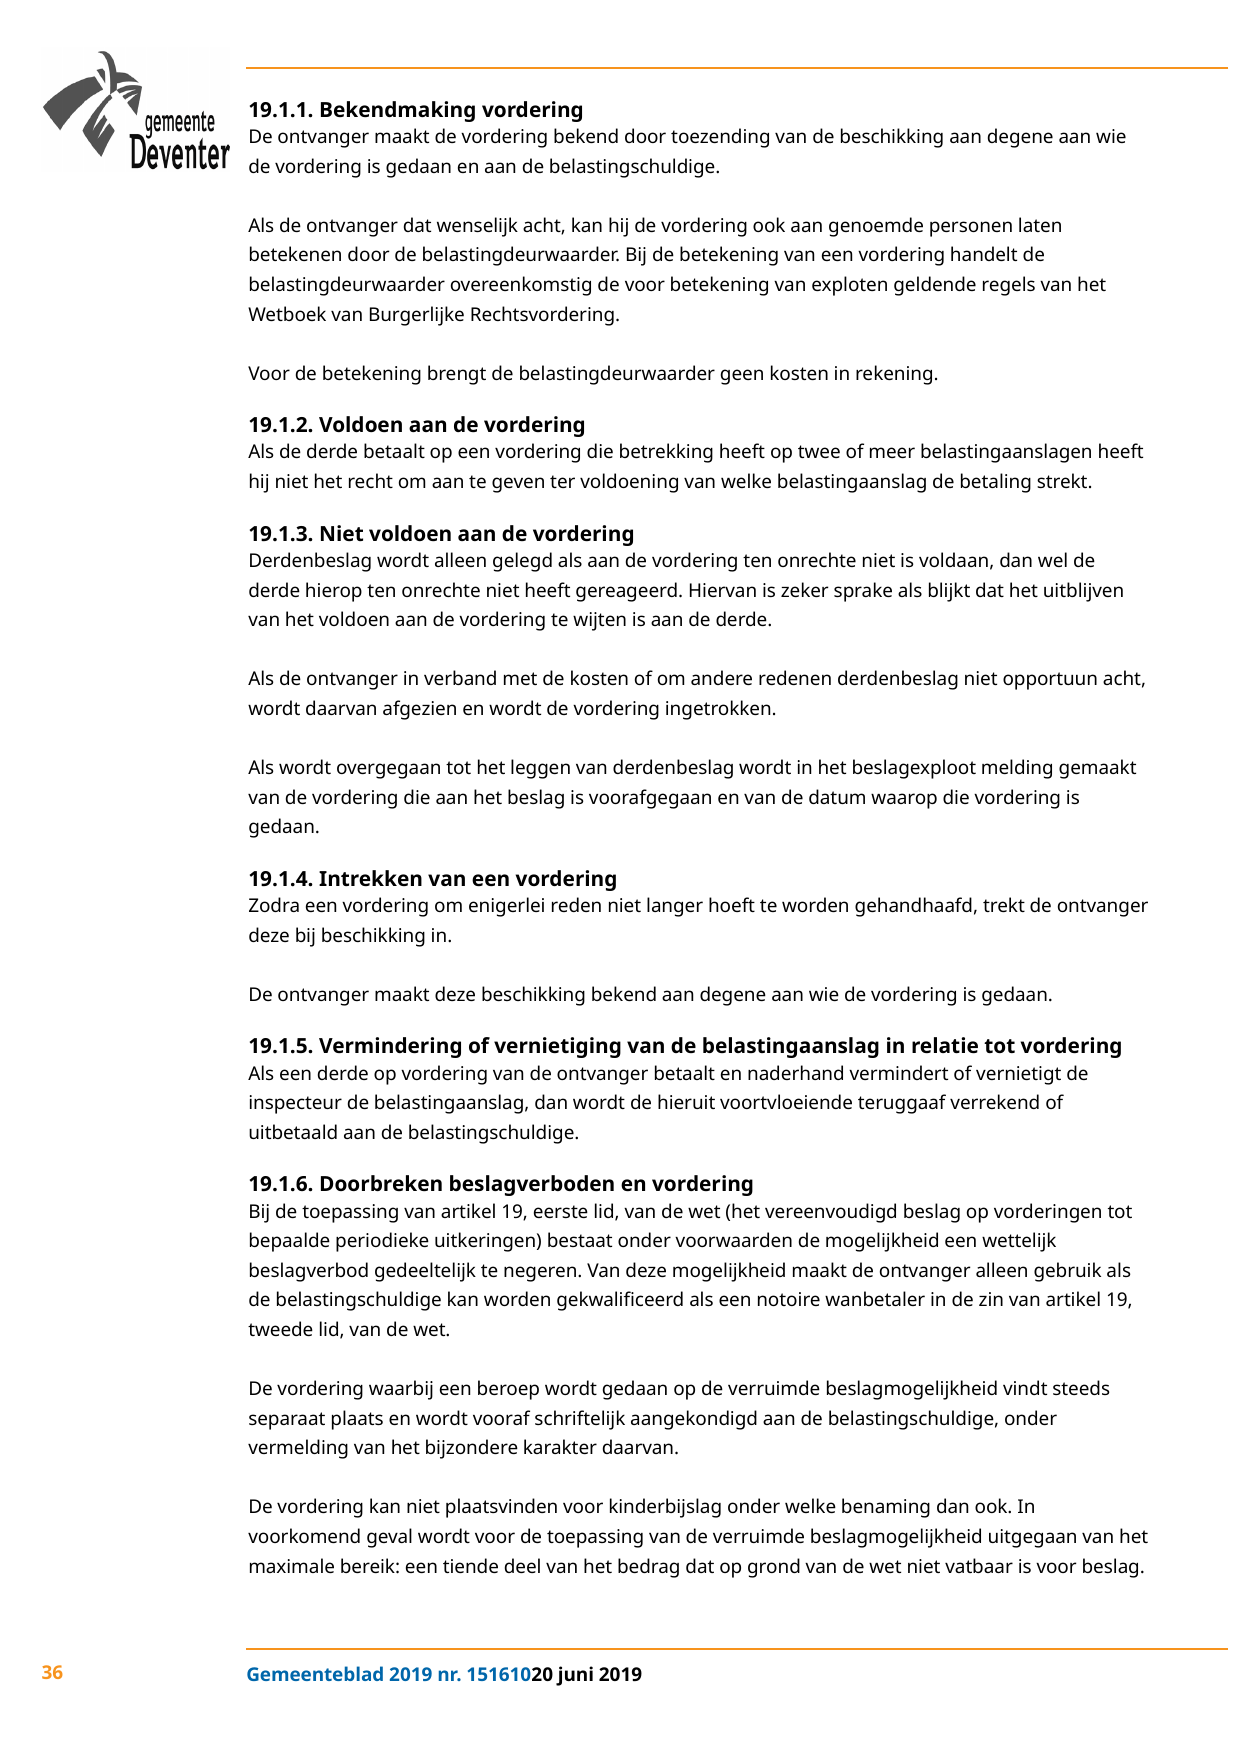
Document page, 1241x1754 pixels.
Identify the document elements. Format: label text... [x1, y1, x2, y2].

text Als een derde op vordering van de ontvanger betaalt en naderhand vermindert of vernietigt de inspecteur de belastingaanslag, dan wordt de hieruit voortvloeiende teruggaaf verrekend of uitbetaald aan de belastingschuldige. [248, 1060, 1152, 1145]
text Bij de toepassing van artikel 19, eerste lid, van de wet (het vereenvoudigd beslag op vorderingen tot bepaalde periodieke uitkeringen) bestaat onder voorwaarden de mogelijkheid een wettelijk beslagverbod gedeeltelijk te negeren. Van deze mogelijkheid maakt de ontvanger alleen gebruik als de belastingschuldige kan worden gekwalificeerd als een notoire wanbetaler in de zin van artikel 19, tweede lid, van de wet. [248, 1198, 1152, 1342]
text Als de ontvanger in verband met de kosten of om andere redenen derdenbeslag niet opportuun acht, wordt daarvan afgezien en wordt de vordering ingetrokken. [248, 666, 1152, 721]
text Voor de betekening brengt de belastingdeurwaarder geen kosten in rekening. [248, 360, 1152, 386]
text 19.1.3. Niet voldoen aan de vordering [248, 519, 1152, 547]
text De vordering kan niet plaatsvinden voor kinderbijslag onder welke benaming dan ook. In voorkomend geval wordt voor de toepassing van de verruimde beslagmogelijkheid uitgegaan van het maximale bereik: een tiende deel van het bedrag dat op grond van de wet niet vatbaar is voor beslag. [248, 1494, 1152, 1579]
text Als wordt overgegaan tot het leggen van derdenbeslag wordt in het beslagexploot melding gemaakt van de vordering die aan het beslag is voorafgegaan en van de datum waarop die vordering is gedaan. [248, 754, 1152, 839]
text Derdenbeslag wordt alleen gelegd als aan de vordering ten onrechte niet is voldaan, dan wel de derde hierop ten onrechte niet heeft gereageerd. Hiervan is zeker sprake als blijkt dat het uitblijven van het voldoen aan de vordering te wijten is aan de derde. [248, 547, 1152, 632]
text 19.1.4. Intrekken van een vordering [248, 864, 1152, 892]
text 19.1.1. Bekendmaking vordering [248, 95, 1152, 123]
text 19.1.6. Doorbreken beslagverboden en vordering [248, 1169, 1152, 1198]
text Zodra een vordering om enigerlei reden niet langer hoeft te worden gehandhaafd, trekt de ontvanger deze bij beschikking in. [248, 892, 1152, 948]
text De ontvanger maakt deze beschikking bekend aan degene aan wie de vordering is gedaan. [248, 981, 1152, 1007]
text Als de derde betaalt op een vordering die betrekking heeft op twee of meer belastingaanslagen heeft hij niet het recht om aan te geven ter voldoening van welke belastingaanslag de betaling strekt. [248, 439, 1152, 494]
text 19.1.5. Vermindering of vernietiging van de belastingaanslag in relatie tot vordering [248, 1031, 1152, 1060]
picture [41, 47, 231, 172]
text De ontvanger maakt de vordering bekend door toezending van de beschikking aan degene aan wie de vordering is gedaan en aan de belastingschuldige. [248, 123, 1152, 178]
text Als de ontvanger dat wenselijk acht, kan hij de vordering ook aan genoemde personen laten betekenen door de belastingdeurwaarder. Bij de betekening van een vordering handelt de belastingdeurwaarder overeenkomstig de voor betekening van exploten geldende regels van het Wetboek van Burgerlijke Rechtsvordering. [248, 212, 1152, 326]
text 19.1.2. Voldoen aan de vordering [248, 410, 1152, 439]
text De vordering waarbij een beroep wordt gedaan op de verruimde beslagmogelijkheid vindt steeds separaat plaats en wordt vooraf schriftelijk aangekondigd aan de belastingschuldige, onder vermelding van het bijzondere karakter daarvan. [248, 1375, 1152, 1460]
